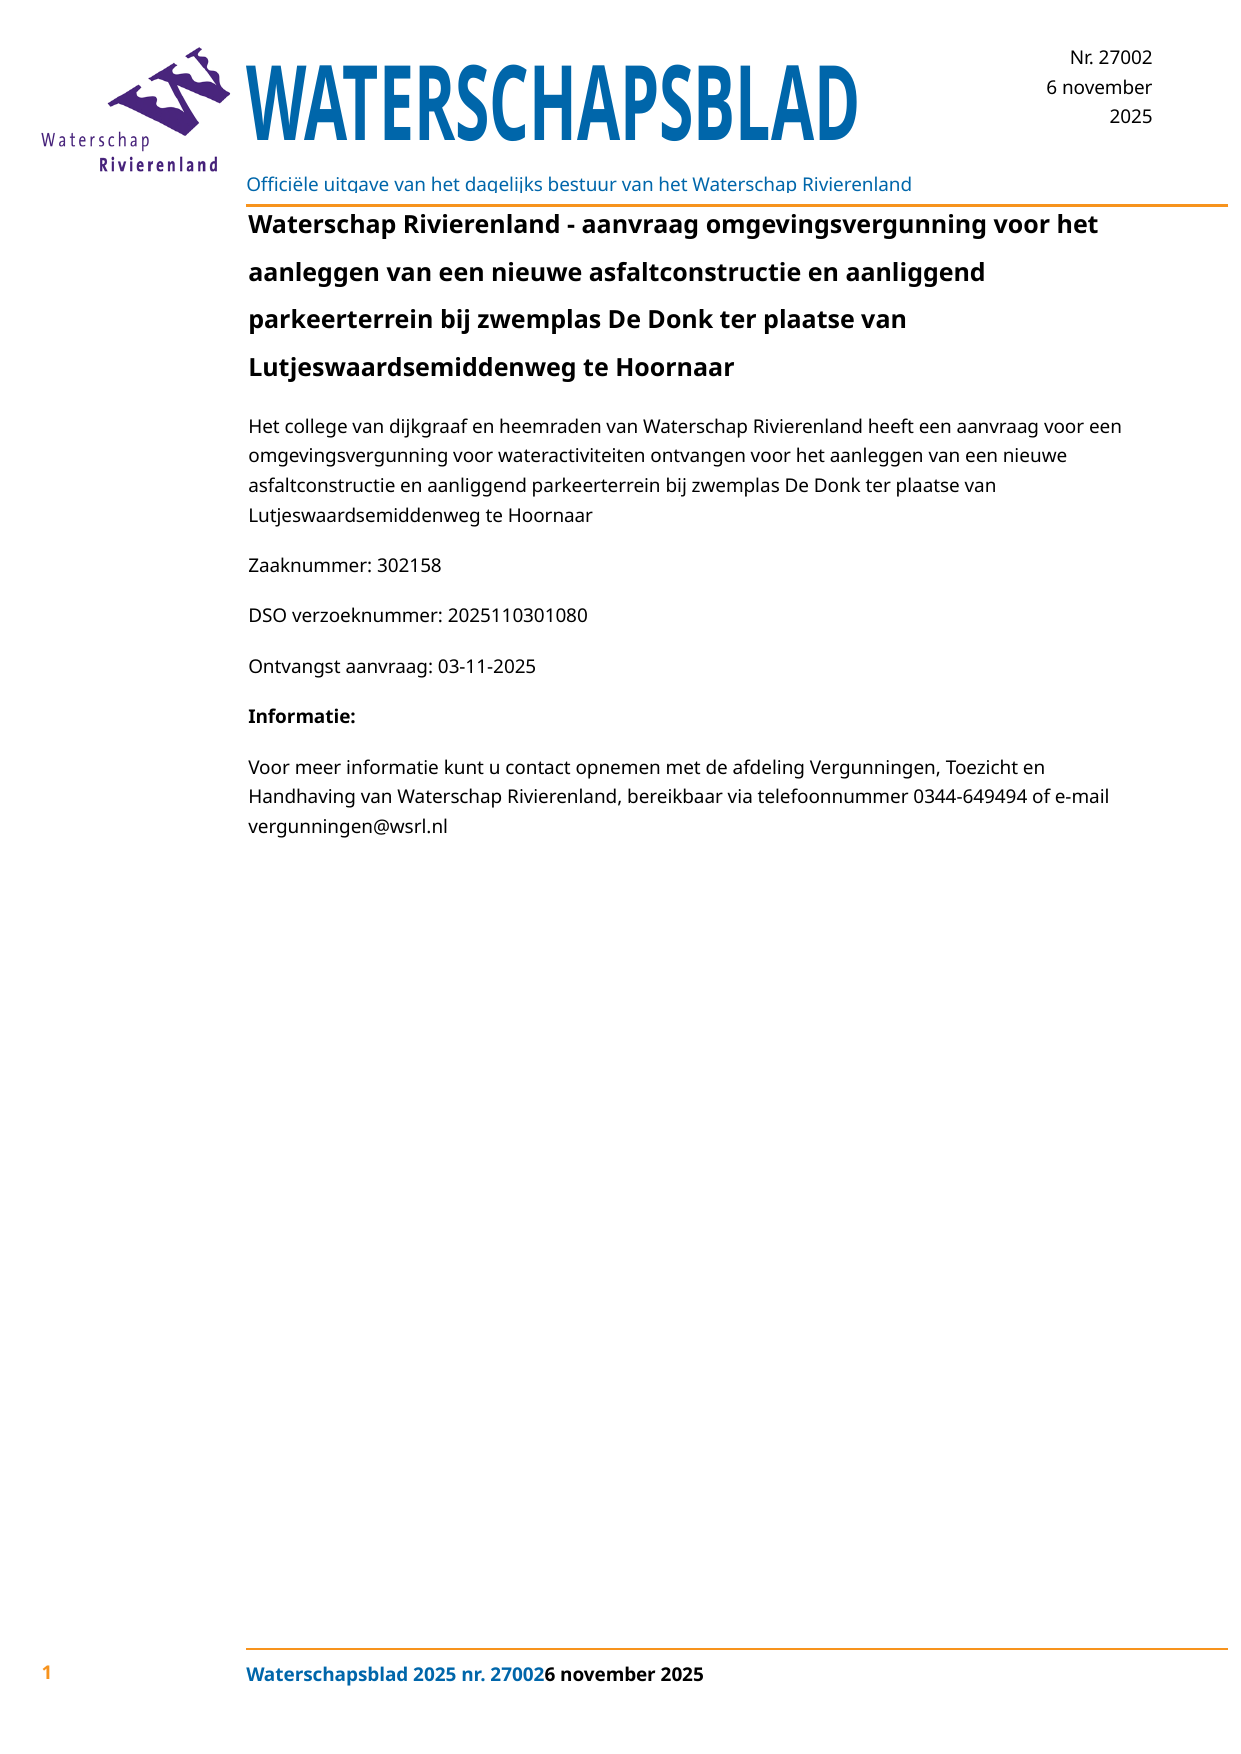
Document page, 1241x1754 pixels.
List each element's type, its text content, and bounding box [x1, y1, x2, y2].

text DSO verzoeknummer: 2025110301080 [248, 603, 1152, 628]
picture [41, 47, 231, 172]
text Voor meer informatie kunt u contact opnemen met de afdeling Vergunningen, Toezicht en Handhaving van Waterschap Rivierenland, bereikbaar via telefoonnummer 0344-649494 of e-mail vergunningen@wsrl.nl [248, 754, 1152, 839]
text Het college van dijkgraaf en heemraden van Waterschap Rivierenland heeft een aanvraag voor een omgevingsvergunning voor wateractiviteiten ontvangen voor het aanleggen van een nieuwe asfaltconstructie en aanliggend parkeerterrein bij zwemplas De Donk ter plaatse van Lutjeswaardsemiddenweg te Hoornaar [248, 413, 1152, 528]
text Waterschap Rivierenland - aanvraag omgevingsvergunning voor het aanleggen van een nieuwe asfaltconstructie en aanliggend parkeerterrein bij zwemplas De Donk ter plaatse van Lutjeswaardsemiddenweg te Hoornaar [248, 207, 1152, 384]
text Zaaknummer: 302158 [248, 552, 1152, 578]
text Informatie: [248, 703, 1152, 729]
text Ontvangst aanvraag: 03-11-2025 [248, 653, 1152, 679]
